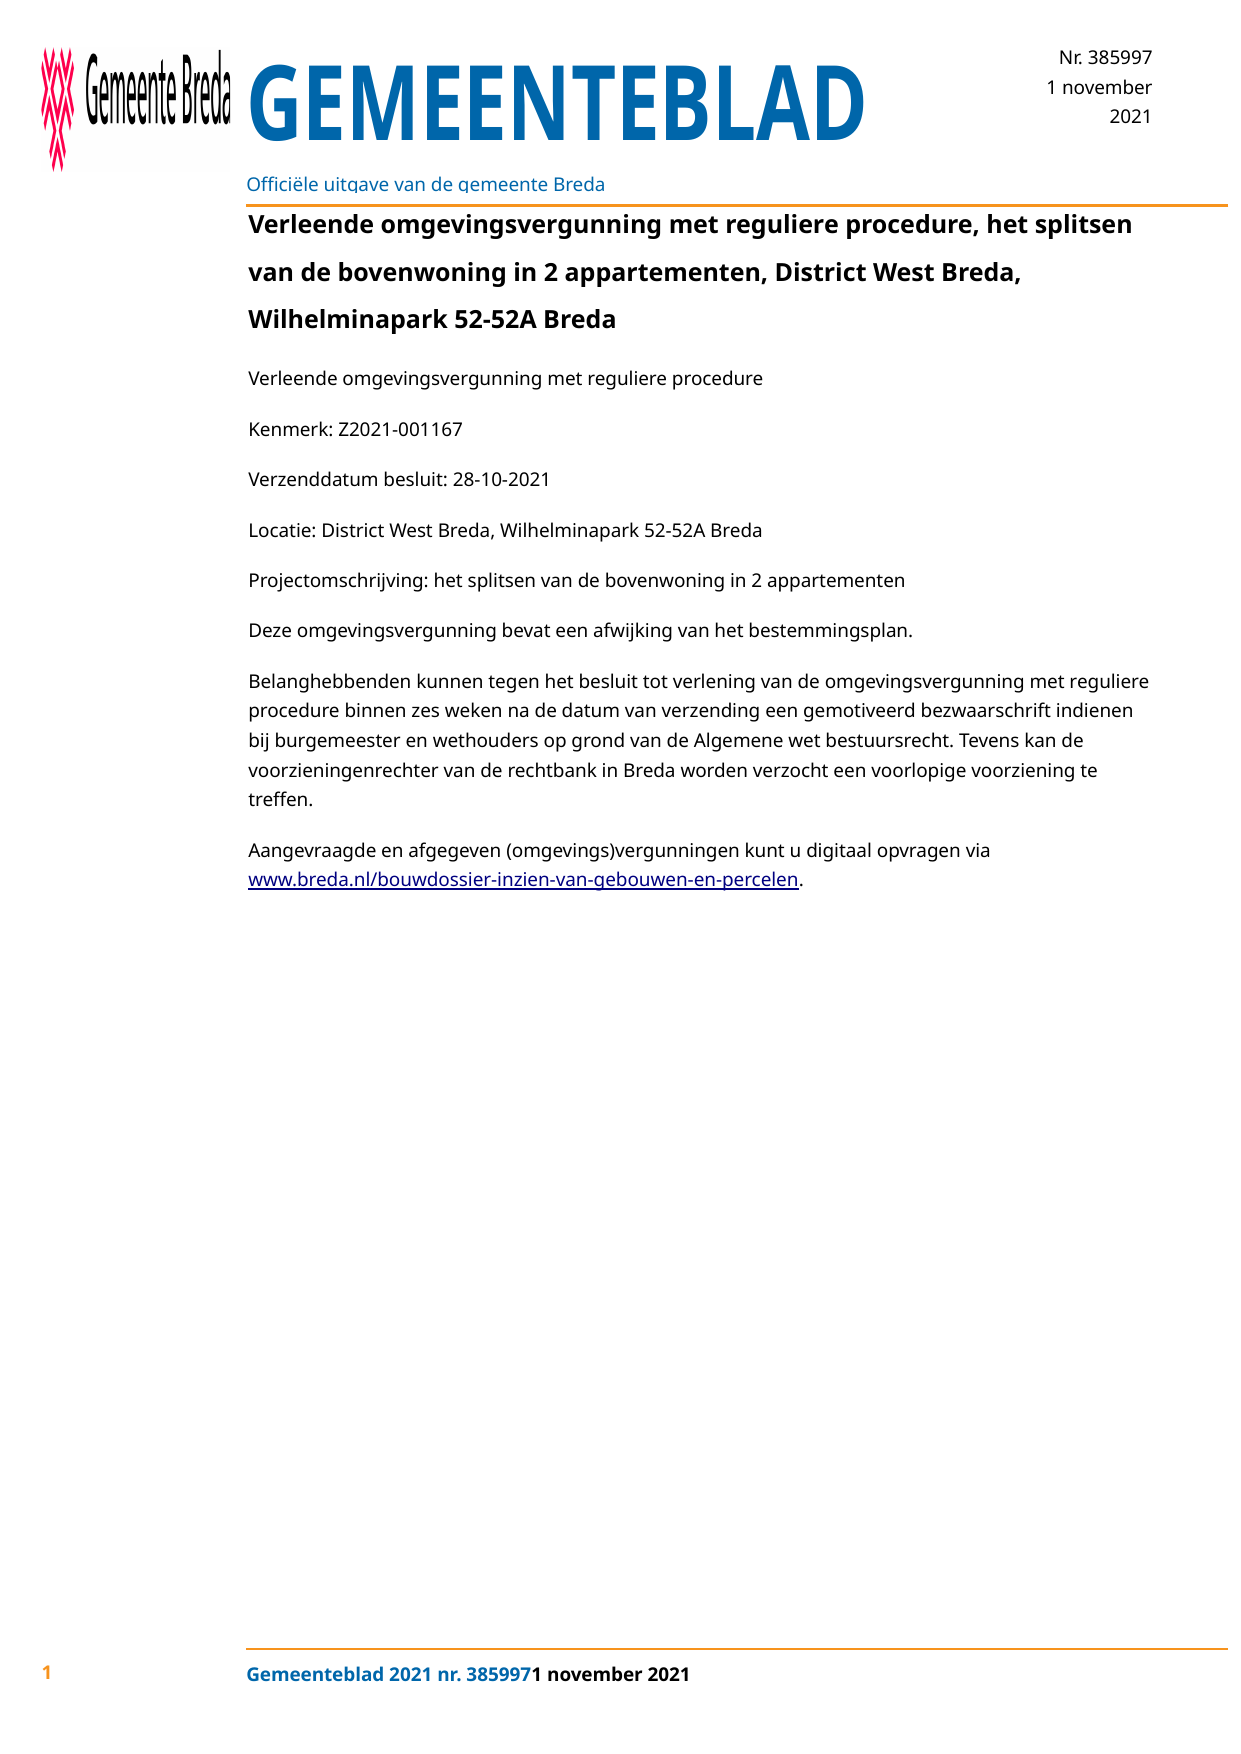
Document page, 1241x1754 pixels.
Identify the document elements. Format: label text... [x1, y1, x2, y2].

text Locatie: District West Breda, Wilhelminapark 52-52A Breda [248, 517, 1152, 542]
picture [41, 47, 231, 172]
text Verleende omgevingsvergunning met reguliere procedure, het splitsen van de bovenwoning in 2 appartementen, District West Breda, Wilhelminapark 52-52A Breda [248, 207, 1152, 336]
text Aangevraagde en afgegeven (omgevings)vergunningen kunt u digitaal opvragen via www.breda.nl/bouwdossier-inzien-van-gebouwen-en-percelen. [248, 837, 1152, 892]
text Projectomschrijving: het splitsen van de bovenwoning in 2 appartementen [248, 567, 1152, 593]
text Verleende omgevingsvergunning met reguliere procedure [248, 366, 1152, 391]
text Deze omgevingsvergunning bevat een afwijking van het bestemmingsplan. [248, 618, 1152, 643]
text Verzenddatum besluit: 28-10-2021 [248, 466, 1152, 492]
text Kenmerk: Z2021-001167 [248, 416, 1152, 442]
text Belanghebbenden kunnen tegen het besluit tot verlening van de omgevingsvergunning met reguliere procedure binnen zes weken na de datum van verzending een gemotiveerd bezwaarschrift indienen bij burgemeester en wethouders op grond van de Algemene wet bestuursrecht. Tevens kan de voorzieningenrechter van de rechtbank in Breda worden verzocht een voorlopige voorziening te treffen. [248, 668, 1152, 812]
